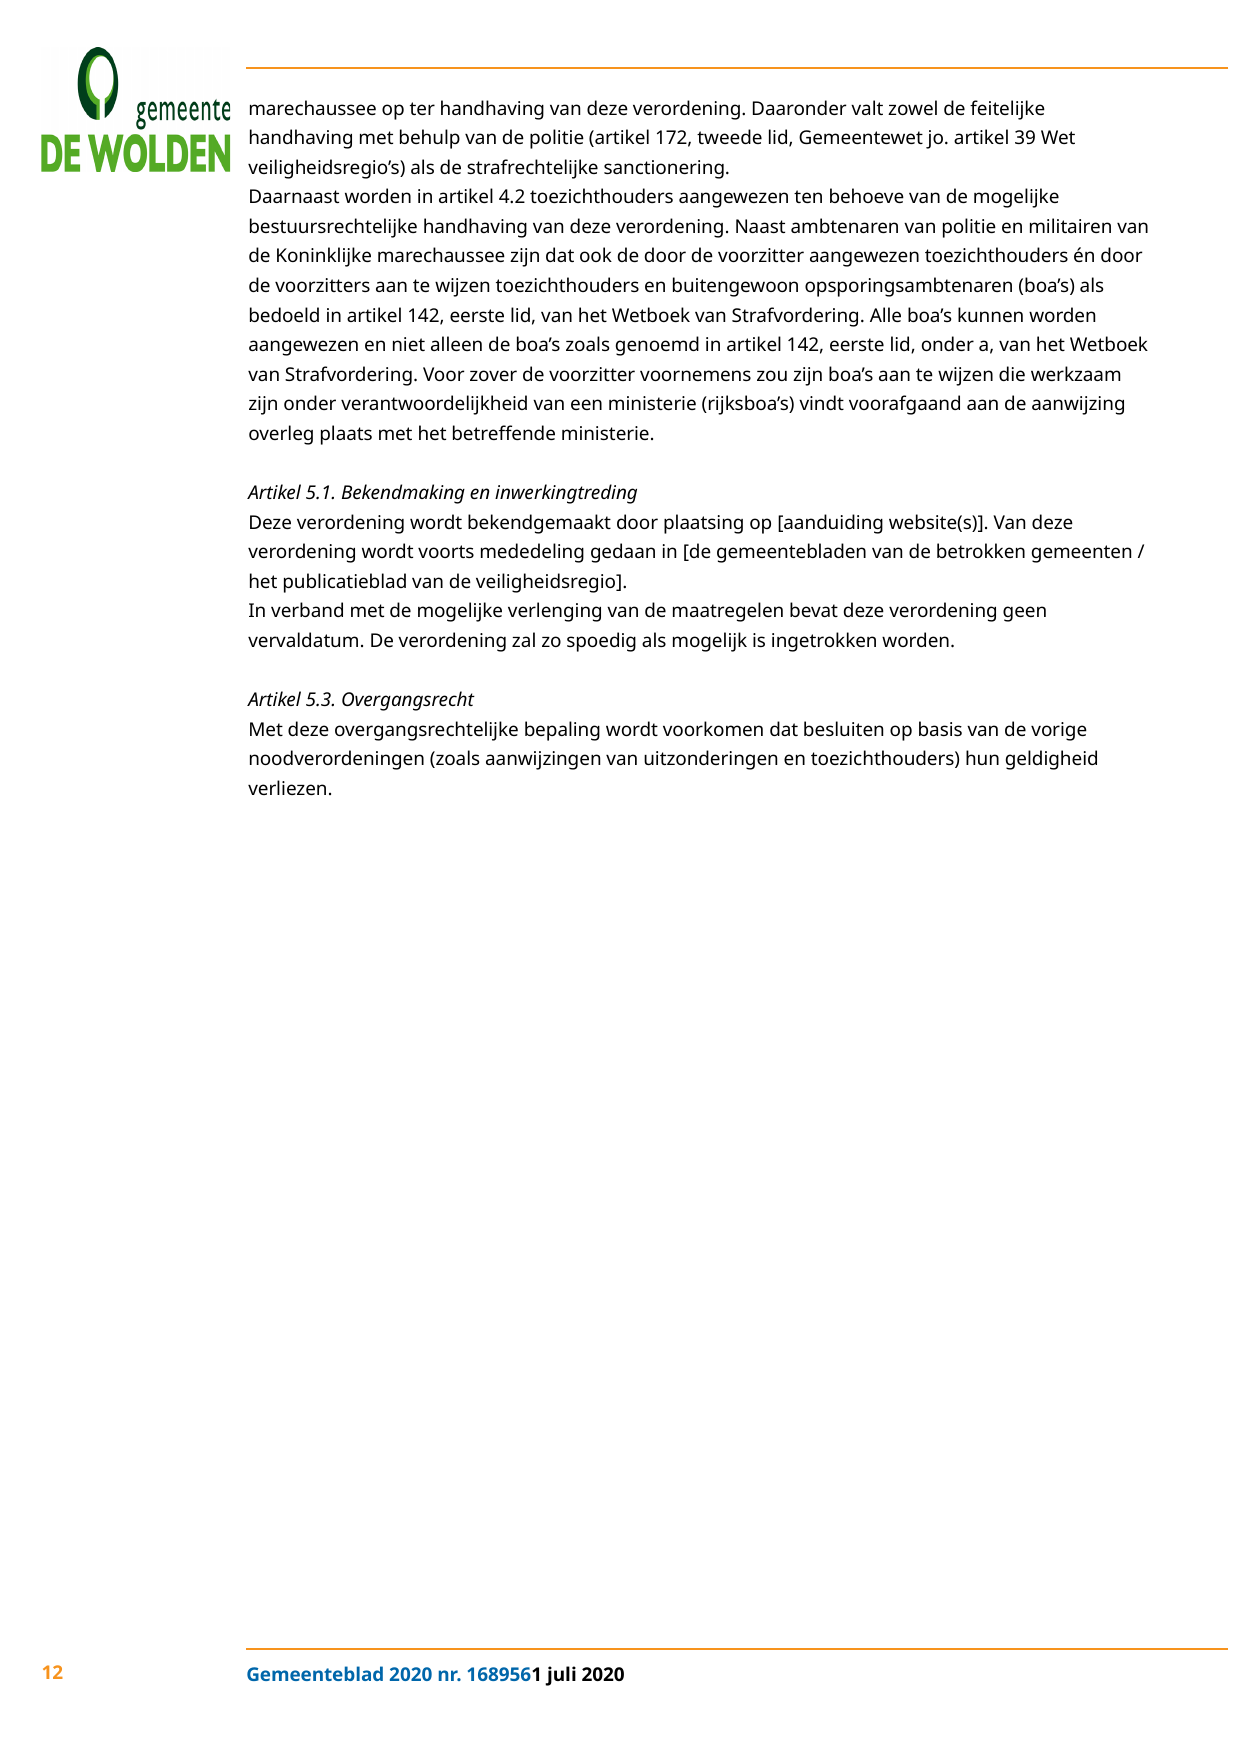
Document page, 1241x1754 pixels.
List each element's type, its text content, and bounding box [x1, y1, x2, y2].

text marechaussee op ter handhaving van deze verordening. Daaronder valt zowel de feitelijke handhaving met behulp van de politie (artikel 172, tweede lid, Gemeentewet jo. artikel 39 Wet veiligheidsregio’s) als de strafrechtelijke sanctionering. [248, 95, 1152, 180]
text Deze verordening wordt bekendgemaakt door plaatsing op [aanduiding website(s)]. Van deze verordening wordt voorts mededeling gedaan in [de gemeentebladen van de betrokken gemeenten / het publicatieblad van de veiligheidsregio]. [248, 509, 1152, 594]
picture [41, 47, 231, 172]
text Met deze overgangsrechtelijke bepaling wordt voorkomen dat besluiten op basis van de vorige noodverordeningen (zoals aanwijzingen van uitzonderingen en toezichthouders) hun geldigheid verliezen. [248, 716, 1152, 801]
text Daarnaast worden in artikel 4.2 toezichthouders aangewezen ten behoeve van de mogelijke bestuursrechtelijke handhaving van deze verordening. Naast ambtenaren van politie en militairen van de Koninklijke marechaussee zijn dat ook de door de voorzitter aangewezen toezichthouders én door de voorzitters aan te wijzen toezichthouders en buitengewoon opsporingsambtenaren (boa’s) als bedoeld in artikel 142, eerste lid, van het Wetboek van Strafvordering. Alle boa’s kunnen worden aangewezen en niet alleen de boa’s zoals genoemd in artikel 142, eerste lid, onder a, van het Wetboek van Strafvordering. Voor zover de voorzitter voornemens zou zijn boa’s aan te wijzen die werkzaam zijn onder verantwoordelijkheid van een ministerie (rijksboa’s) vindt voorafgaand aan de aanwijzing overleg plaats met het betreffende ministerie. [248, 183, 1152, 446]
text Artikel 5.3. Overgangsrecht [248, 686, 1152, 712]
text Artikel 5.1. Bekendmaking en inwerkingtreding [248, 479, 1152, 505]
text In verband met de mogelijke verlenging van de maatregelen bevat deze verordening geen vervaldatum. De verordening zal zo spoedig als mogelijk is ingetrokken worden. [248, 598, 1152, 653]
